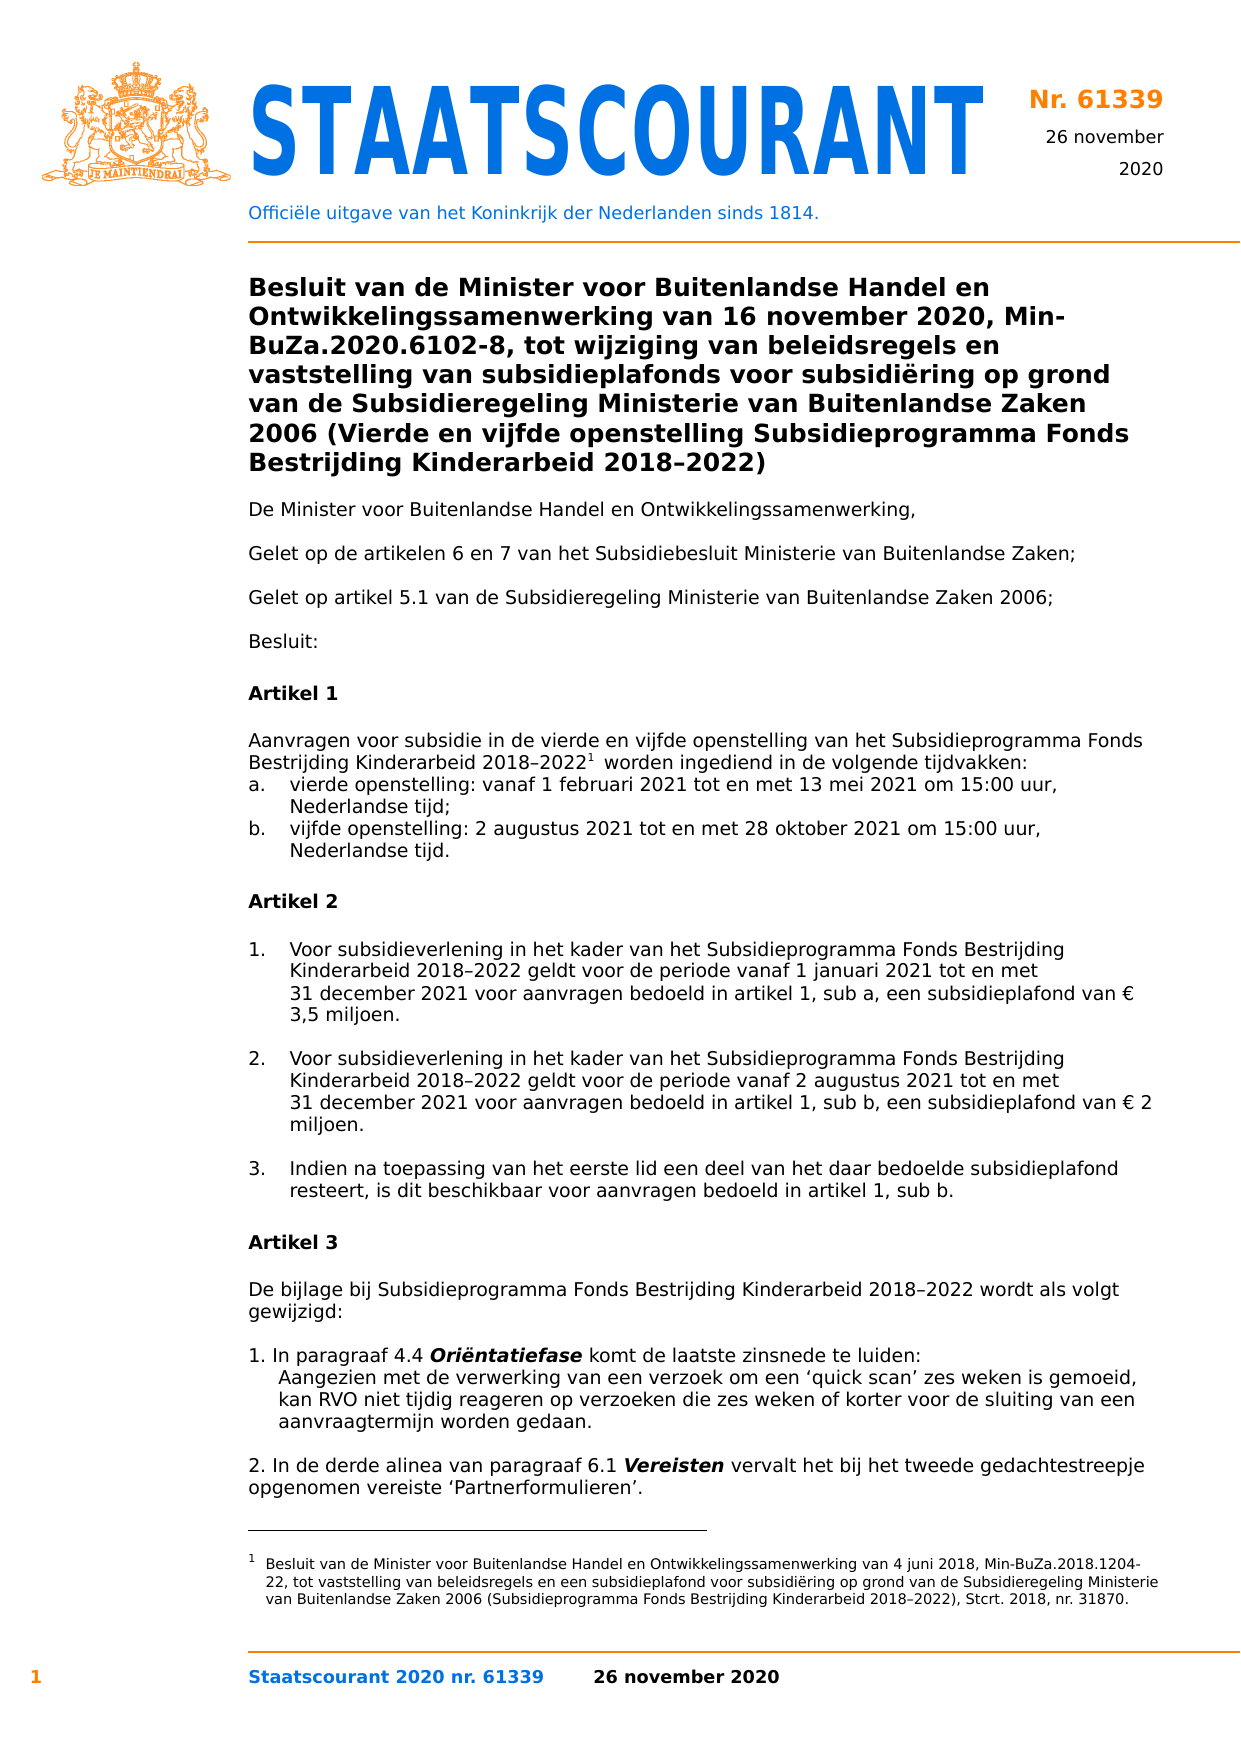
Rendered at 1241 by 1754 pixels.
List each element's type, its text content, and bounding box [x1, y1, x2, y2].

text Aanvragen voor subsidie in de vierde en vijfde openstelling van het Subsidieprogramma Fonds Bestrijding Kinderarbeid 2018–2022 worden ingediend in de volgende tijdvakken: [248, 729, 1163, 773]
table_header STAATSCOURANT [248, 62, 998, 203]
text De bijlage bij Subsidieprogramma Fonds Bestrijding Kinderarbeid 2018–2022 wordt als volgt gewijzigd: [248, 1279, 1163, 1323]
text 2. In de derde alinea van paragraaf 6.1 Vereisten vervalt het bij het tweede gedachtestreepje opgenomen vereiste ‘Partnerformulieren’. [248, 1454, 1163, 1498]
text 1. In paragraaf 4.4 Oriëntatiefase komt de laatste zinsnede te luiden: [248, 1345, 1163, 1367]
table_header [25, 62, 248, 241]
text b. vijfde openstelling: 2 augustus 2021 tot en met 28 oktober 2021 om 15:00 uur, Nederlandse tijd. [248, 817, 1163, 861]
text De Minister voor Buitenlandse Handel en Ontwikkelingssamenwerking, [248, 499, 1163, 521]
text Besluit: [248, 631, 1163, 653]
table_header Nr. 61339 [998, 62, 1240, 121]
subtitle Artikel 1 [248, 683, 1163, 704]
text a. vierde openstelling: vanaf 1 februari 2021 tot en met 13 mei 2021 om 15:00 uur, Nederlandse tijd; [248, 773, 1163, 817]
table_cell 2020 [998, 153, 1240, 203]
text Gelet op artikel 5.1 van de Subsidieregeling Ministerie van Buitenlandse Zaken 2006; [248, 587, 1163, 609]
text 1. Voor subsidieverlening in het kader van het Subsidieprogramma Fonds Bestrijding Kinderarbeid 2018–2022 geldt voor de periode vanaf 1 januari 2021 tot en met 31 december 2021 voor aanvragen bedoeld in artikel 1, sub a, een subsidieplafond van € 3,5 miljoen. [248, 938, 1163, 1026]
text Besluit van de Minister voor Buitenlandse Handel en Ontwikkelingssamenwerking van 4 juni 2018, Min-BuZa.2018.1204-22, tot vaststelling van beleidsregels en een subsidieplafond voor subsidiëring op grond van de Subsidieregeling Ministerie van Buitenlandse Zaken 2006 (Subsidieprogramma Fonds Bestrijding Kinderarbeid 2018–2022), Stcrt. 2018, nr. 31870. [248, 1552, 1163, 1608]
text Gelet op de artikelen 6 en 7 van het Subsidiebesluit Ministerie van Buitenlandse Zaken; [248, 543, 1163, 565]
text Aangezien met de verwerking van een verzoek om een ‘quick scan’ zes weken is gemoeid, kan RVO niet tijdig reageren op verzoeken die zes weken of korter voor de sluiting van een aanvraagtermijn worden gedaan. [278, 1367, 1163, 1433]
subtitle Artikel 2 [248, 891, 1163, 913]
text 3. Indien na toepassing van het eerste lid een deel van het daar bedoelde subsidieplafond resteert, is dit beschikbaar voor aanvragen bedoeld in artikel 1, sub b. [248, 1158, 1163, 1202]
table_cell 26 november [998, 121, 1240, 153]
text 2. Voor subsidieverlening in het kader van het Subsidieprogramma Fonds Bestrijding Kinderarbeid 2018–2022 geldt voor de periode vanaf 2 augustus 2021 tot en met 31 december 2021 voor aanvragen bedoeld in artikel 1, sub b, een subsidieplafond van € 2 miljoen. [248, 1048, 1163, 1136]
subtitle Besluit van de Minister voor Buitenlandse Handel en Ontwikkelingssamenwerking van 16 november 2020, Min-BuZa.2020.6102-8, tot wijziging van beleidsregels en vaststelling van subsidieplafonds voor subsidiëring op grond van de Subsidieregeling Ministerie van Buitenlandse Zaken 2006 (Vierde en vijfde openstelling Subsidieprogramma Fonds Bestrijding Kinderarbeid 2018–2022) [248, 273, 1163, 477]
picture [41, 62, 231, 186]
table_cell Officiële uitgave van het Koninkrijk der Nederlanden sinds 1814. [248, 203, 1240, 241]
subtitle Artikel 3 [248, 1232, 1163, 1254]
